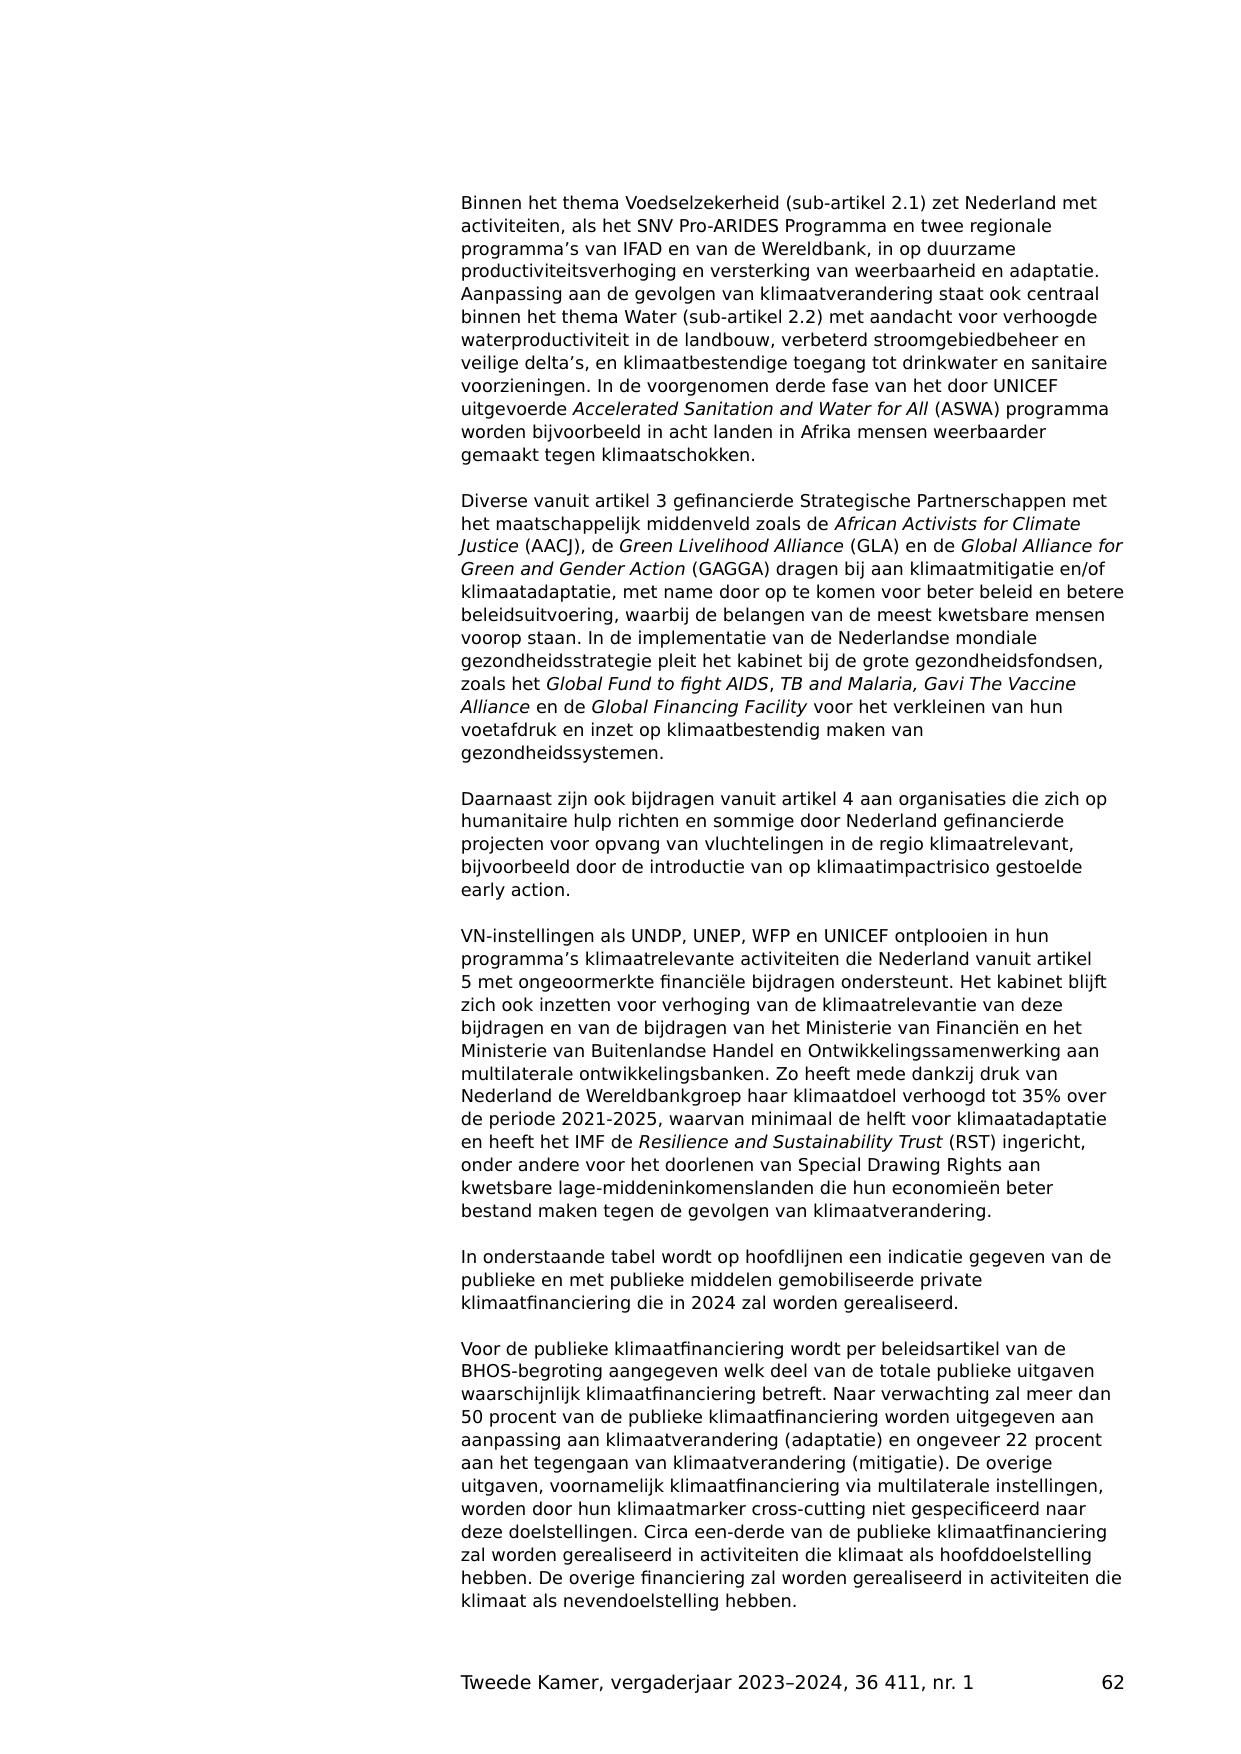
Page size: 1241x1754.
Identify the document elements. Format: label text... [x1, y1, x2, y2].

text Voor de publieke klimaatfinanciering wordt per beleidsartikel van de BHOS-begroting aangegeven welk deel van de totale publieke uitgaven waarschijnlijk klimaatfinanciering betreft. Naar verwachting zal meer dan 50 procent van de publieke klimaatfinanciering worden uitgegeven aan aanpassing aan klimaatverandering (adaptatie) en ongeveer 22 procent aan het tegengaan van klimaatverandering (mitigatie). De overige uitgaven, voornamelijk klimaatfinanciering via multilaterale instellingen, worden door hun klimaatmarker cross-cutting niet gespecificeerd naar deze doelstellingen. Circa een-derde van de publieke klimaatfinanciering zal worden gerealiseerd in activiteiten die klimaat als hoofddoelstelling hebben. De overige financiering zal worden gerealiseerd in activiteiten die klimaat als nevendoelstelling hebben. [461, 1337, 1125, 1612]
text Daarnaast zijn ook bijdragen vanuit artikel 4 aan organisaties die zich op humanitaire hulp richten en sommige door Nederland gefinancierde projecten voor opvang van vluchtelingen in de regio klimaatrelevant, bijvoorbeeld door de introductie van op klimaatimpactrisico gestoelde early action. [461, 787, 1125, 901]
text In onderstaande tabel wordt op hoofdlijnen een indicatie gegeven van de publieke en met publieke middelen gemobiliseerde private klimaatfinanciering die in 2024 zal worden gerealiseerd. [461, 1245, 1125, 1314]
text VN-instellingen als UNDP, UNEP, WFP en UNICEF ontplooien in hun programma’s klimaatrelevante activiteiten die Nederland vanuit artikel 5 met ongeoormerkte financiële bijdragen ondersteunt. Het kabinet blijft zich ook inzetten voor verhoging van de klimaatrelevantie van deze bijdragen en van de bijdragen van het Ministerie van Financiën en het Ministerie van Buitenlandse Handel en Ontwikkelingssamenwerking aan multilaterale ontwikkelingsbanken. Zo heeft mede dankzij druk van Nederland de Wereldbankgroep haar klimaatdoel verhoogd tot 35% over de periode 2021-2025, waarvan minimaal de helft voor klimaatadaptatie en heeft het IMF de Resilience and Sustainability Trust (RST) ingericht, onder andere voor het doorlenen van Special Drawing Rights aan kwetsbare lage-middeninkomenslanden die hun economieën beter bestand maken tegen de gevolgen van klimaatverandering. [461, 924, 1125, 1222]
text Diverse vanuit artikel 3 gefinancierde Strategische Partnerschappen met het maatschappelijk middenveld zoals de African Activists for Climate Justice (AACJ), de Green Livelihood Alliance (GLA) en de Global Alliance for Green and Gender Action (GAGGA) dragen bij aan klimaatmitigatie en/of klimaatadaptatie, met name door op te komen voor beter beleid en betere beleidsuitvoering, waarbij de belangen van de meest kwetsbare mensen voorop staan. In de implementatie van de Nederlandse mondiale gezondheidsstrategie pleit het kabinet bij de grote gezondheidsfondsen, zoals het Global Fund to fight AIDS, TB and Malaria, Gavi The Vaccine Alliance en de Global Financing Facility voor het verkleinen van hun voetafdruk en inzet op klimaatbestendig maken van gezondheidssystemen. [461, 489, 1125, 764]
text Binnen het thema Voedselzekerheid (sub-artikel 2.1) zet Nederland met activiteiten, als het SNV Pro-ARIDES Programma en twee regionale programma’s van IFAD en van de Wereldbank, in op duurzame productiviteitsverhoging en versterking van weerbaarheid en adaptatie. Aanpassing aan de gevolgen van klimaatverandering staat ook centraal binnen het thema Water (sub-artikel 2.2) met aandacht voor verhoogde waterproductiviteit in de landbouw, verbeterd stroomgebiedbeheer en veilige delta’s, en klimaatbestendige toegang tot drinkwater en sanitaire voorzieningen. In de voorgenomen derde fase van het door UNICEF uitgevoerde Accelerated Sanitation and Water for All (ASWA) programma worden bijvoorbeeld in acht landen in Afrika mensen weerbaarder gemaakt tegen klimaatschokken. [461, 191, 1125, 466]
